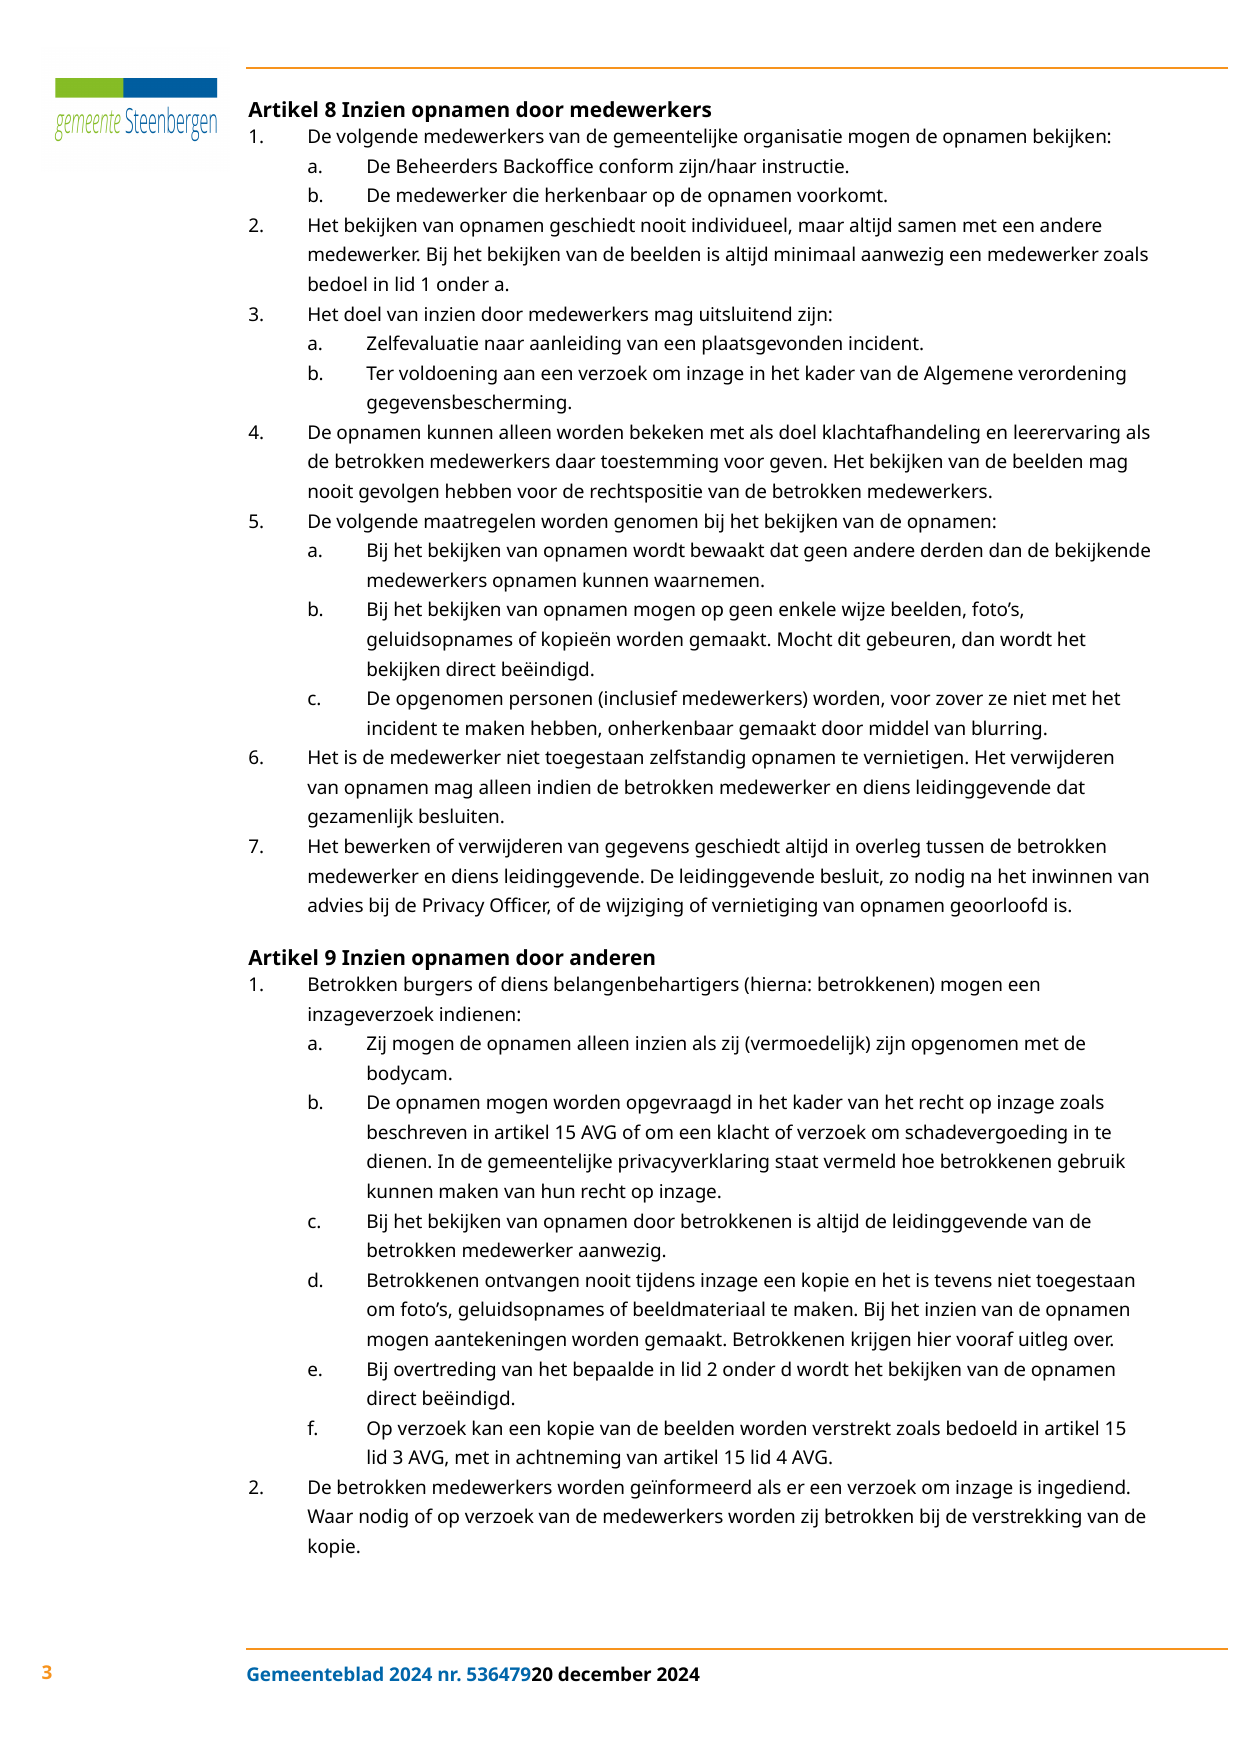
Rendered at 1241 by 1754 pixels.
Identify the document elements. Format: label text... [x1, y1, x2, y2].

list Zelfevaluatie naar aanleiding van een plaatsgevonden incident. [307, 330, 1152, 356]
list De volgende medewerkers van de gemeentelijke organisatie mogen de opnamen bekijken: [248, 123, 1152, 149]
list Ter voldoening aan een verzoek om inzage in het kader van de Algemene verordening gegevensbescherming. [307, 360, 1152, 415]
list De opgenomen personen (inclusief medewerkers) worden, voor zover ze niet met het incident te maken hebben, onherkenbaar gemaakt door middel van blurring. [307, 685, 1152, 741]
list De Beheerders Backoffice conform zijn/haar instructie. [307, 153, 1152, 178]
list De volgende maatregelen worden genomen bij het bekijken van de opnamen: [248, 508, 1152, 533]
list De opnamen kunnen alleen worden bekeken met als doel klachtafhandeling en leerervaring als de betrokken medewerkers daar toestemming voor geven. Het bekijken van de beelden mag nooit gevolgen hebben voor de rechtspositie van de betrokken medewerkers. [248, 419, 1152, 504]
list Bij het bekijken van opnamen door betrokkenen is altijd de leidinggevende van de betrokken medewerker aanwezig. [307, 1208, 1152, 1263]
list Het bewerken of verwijderen van gegevens geschiedt altijd in overleg tussen de betrokken medewerker en diens leidinggevende. De leidinggevende besluit, zo nodig na het inwinnen van advies bij de Privacy Officer, of de wijziging of vernietiging van opnamen geoorloofd is. [248, 833, 1152, 918]
picture [41, 47, 231, 172]
list De opnamen mogen worden opgevraagd in het kader van het recht op inzage zoals beschreven in artikel 15 AVG of om een klacht of verzoek om schadevergoeding in te dienen. In de gemeentelijke privacyverklaring staat vermeld hoe betrokkenen gebruik kunnen maken van hun recht op inzage. [307, 1089, 1152, 1204]
list Het bekijken van opnamen geschiedt nooit individueel, maar altijd samen met een andere medewerker. Bij het bekijken van de beelden is altijd minimaal aanwezig een medewerker zoals bedoel in lid 1 onder a. [248, 212, 1152, 297]
list Op verzoek kan een kopie van de beelden worden verstrekt zoals bedoeld in artikel 15 lid 3 AVG, met in achtneming van artikel 15 lid 4 AVG. [307, 1415, 1152, 1470]
text Artikel 8 Inzien opnamen door medewerkers [248, 95, 1152, 123]
list Bij het bekijken van opnamen wordt bewaakt dat geen andere derden dan de bekijkende medewerkers opnamen kunnen waarnemen. [307, 537, 1152, 593]
list Betrokkenen ontvangen nooit tijdens inzage een kopie en het is tevens niet toegestaan om foto’s, geluidsopnames of beeldmateriaal te maken. Bij het inzien van de opnamen mogen aantekeningen worden gemaakt. Betrokkenen krijgen hier vooraf uitleg over. [307, 1267, 1152, 1352]
list Bij overtreding van het bepaalde in lid 2 onder d wordt het bekijken van de opnamen direct beëindigd. [307, 1356, 1152, 1411]
list Het doel van inzien door medewerkers mag uitsluitend zijn: [248, 301, 1152, 326]
list Betrokken burgers of diens belangenbehartigers (hierna: betrokkenen) mogen een inzageverzoek indienen: [248, 971, 1152, 1027]
list De betrokken medewerkers worden geïnformeerd als er een verzoek om inzage is ingediend. Waar nodig of op verzoek van de medewerkers worden zij betrokken bij de verstrekking van de kopie. [248, 1474, 1152, 1559]
list Bij het bekijken van opnamen mogen op geen enkele wijze beelden, foto’s, geluidsopnames of kopieën worden gemaakt. Mocht dit gebeuren, dan wordt het bekijken direct beëindigd. [307, 597, 1152, 681]
list De medewerker die herkenbaar op de opnamen voorkomt. [307, 182, 1152, 208]
text Artikel 9 Inzien opnamen door anderen [248, 943, 1152, 971]
list Het is de medewerker niet toegestaan zelfstandig opnamen te vernietigen. Het verwijderen van opnamen mag alleen indien de betrokken medewerker en diens leidinggevende dat gezamenlijk besluiten. [248, 744, 1152, 829]
list Zij mogen de opnamen alleen inzien als zij (vermoedelijk) zijn opgenomen met de bodycam. [307, 1030, 1152, 1086]
